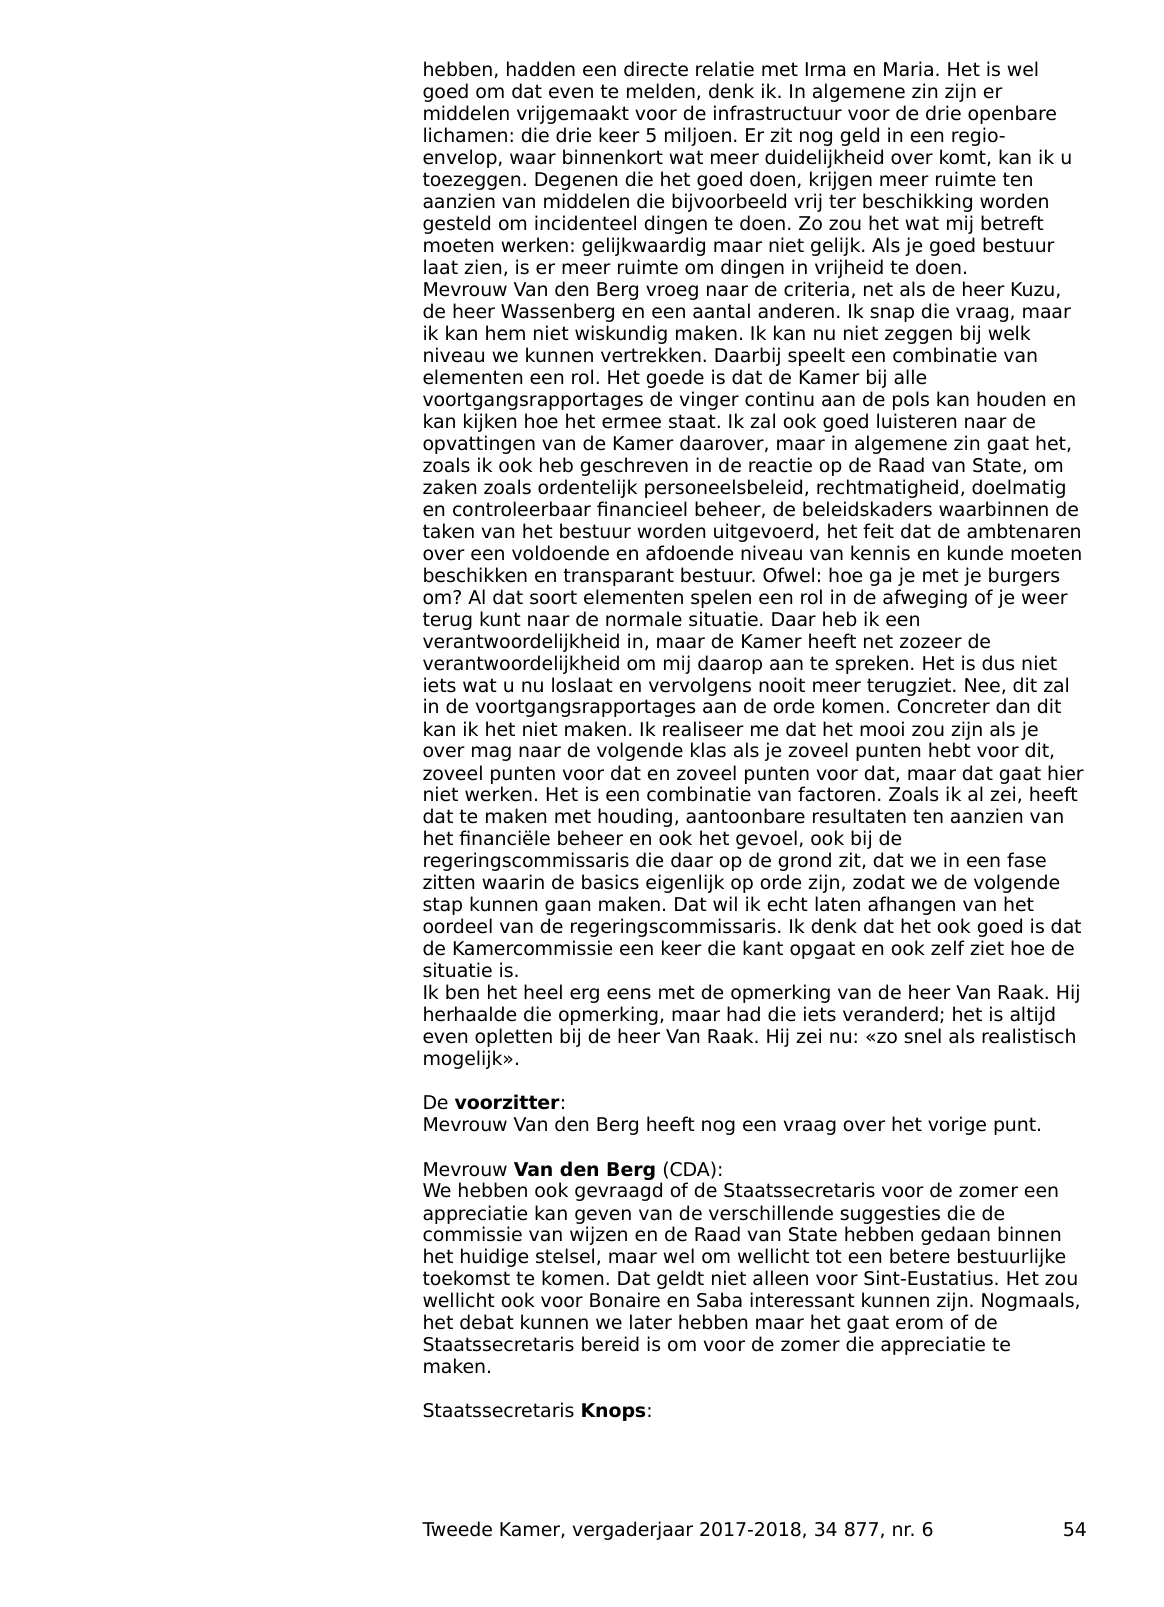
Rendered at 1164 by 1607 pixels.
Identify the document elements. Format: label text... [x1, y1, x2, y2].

text Ik ben het heel erg eens met de opmerking van de heer Van Raak. Hij herhaalde die opmerking, maar had die iets veranderd; het is altijd even opletten bij de heer Van Raak. Hij zei nu: «zo snel als realistisch mogelijk». [422, 982, 1087, 1070]
text Mevrouw Van den Berg heeft nog een vraag over het vorige punt. [422, 1114, 1087, 1136]
text De voorzitter: [422, 1092, 1087, 1114]
text We hebben ook gevraagd of de Staatssecretaris voor de zomer een appreciatie kan geven van de verschillende suggesties die de commissie van wijzen en de Raad van State hebben gedaan binnen het huidige stelsel, maar wel om wellicht tot een betere bestuurlijke toekomst te komen. Dat geldt niet alleen voor Sint-Eustatius. Het zou wellicht ook voor Bonaire en Saba interessant kunnen zijn. Nogmaals, het debat kunnen we later hebben maar het gaat erom of de Staatssecretaris bereid is om voor de zomer die appreciatie te maken. [422, 1180, 1087, 1378]
text Mevrouw Van den Berg vroeg naar de criteria, net als de heer Kuzu, de heer Wassenberg en een aantal anderen. Ik snap die vraag, maar ik kan hem niet wiskundig maken. Ik kan nu niet zeggen bij welk niveau we kunnen vertrekken. Daarbij speelt een combinatie van elementen een rol. Het goede is dat de Kamer bij alle voortgangsrapportages de vinger continu aan de pols kan houden en kan kijken hoe het ermee staat. Ik zal ook goed luisteren naar de opvattingen van de Kamer daarover, maar in algemene zin gaat het, zoals ik ook heb geschreven in de reactie op de Raad van State, om zaken zoals ordentelijk personeelsbeleid, rechtmatigheid, doelmatig en controleerbaar financieel beheer, de beleidskaders waarbinnen de taken van het bestuur worden uitgevoerd, het feit dat de ambtenaren over een voldoende en afdoende niveau van kennis en kunde moeten beschikken en transparant bestuur. Ofwel: hoe ga je met je burgers om? Al dat soort elementen spelen een rol in de afweging of je weer terug kunt naar de normale situatie. Daar heb ik een verantwoordelijkheid in, maar de Kamer heeft net zozeer de verantwoordelijkheid om mij daarop aan te spreken. Het is dus niet iets wat u nu loslaat en vervolgens nooit meer terugziet. Nee, dit zal in de voortgangsrapportages aan de orde komen. Concreter dan dit kan ik het niet maken. Ik realiseer me dat het mooi zou zijn als je over mag naar de volgende klas als je zoveel punten hebt voor dit, zoveel punten voor dat en zoveel punten voor dat, maar dat gaat hier niet werken. Het is een combinatie van factoren. Zoals ik al zei, heeft dat te maken met houding, aantoonbare resultaten ten aanzien van het financiële beheer en ook het gevoel, ook bij de regeringscommissaris die daar op de grond zit, dat we in een fase zitten waarin de basics eigenlijk op orde zijn, zodat we de volgende stap kunnen gaan maken. Dat wil ik echt laten afhangen van het oordeel van de regeringscommissaris. Ik denk dat het ook goed is dat de Kamercommissie een keer die kant opgaat en ook zelf ziet hoe de situatie is. [422, 279, 1087, 982]
text Mevrouw Van den Berg (CDA): [422, 1158, 1087, 1180]
text hebben, hadden een directe relatie met Irma en Maria. Het is wel goed om dat even te melden, denk ik. In algemene zin zijn er middelen vrijgemaakt voor de infrastructuur voor de drie openbare lichamen: die drie keer 5 miljoen. Er zit nog geld in een regio-envelop, waar binnenkort wat meer duidelijkheid over komt, kan ik u toezeggen. Degenen die het goed doen, krijgen meer ruimte ten aanzien van middelen die bijvoorbeeld vrij ter beschikking worden gesteld om incidenteel dingen te doen. Zo zou het wat mij betreft moeten werken: gelijkwaardig maar niet gelijk. Als je goed bestuur laat zien, is er meer ruimte om dingen in vrijheid te doen. [422, 59, 1087, 279]
text Staatssecretaris Knops: [422, 1400, 1087, 1422]
